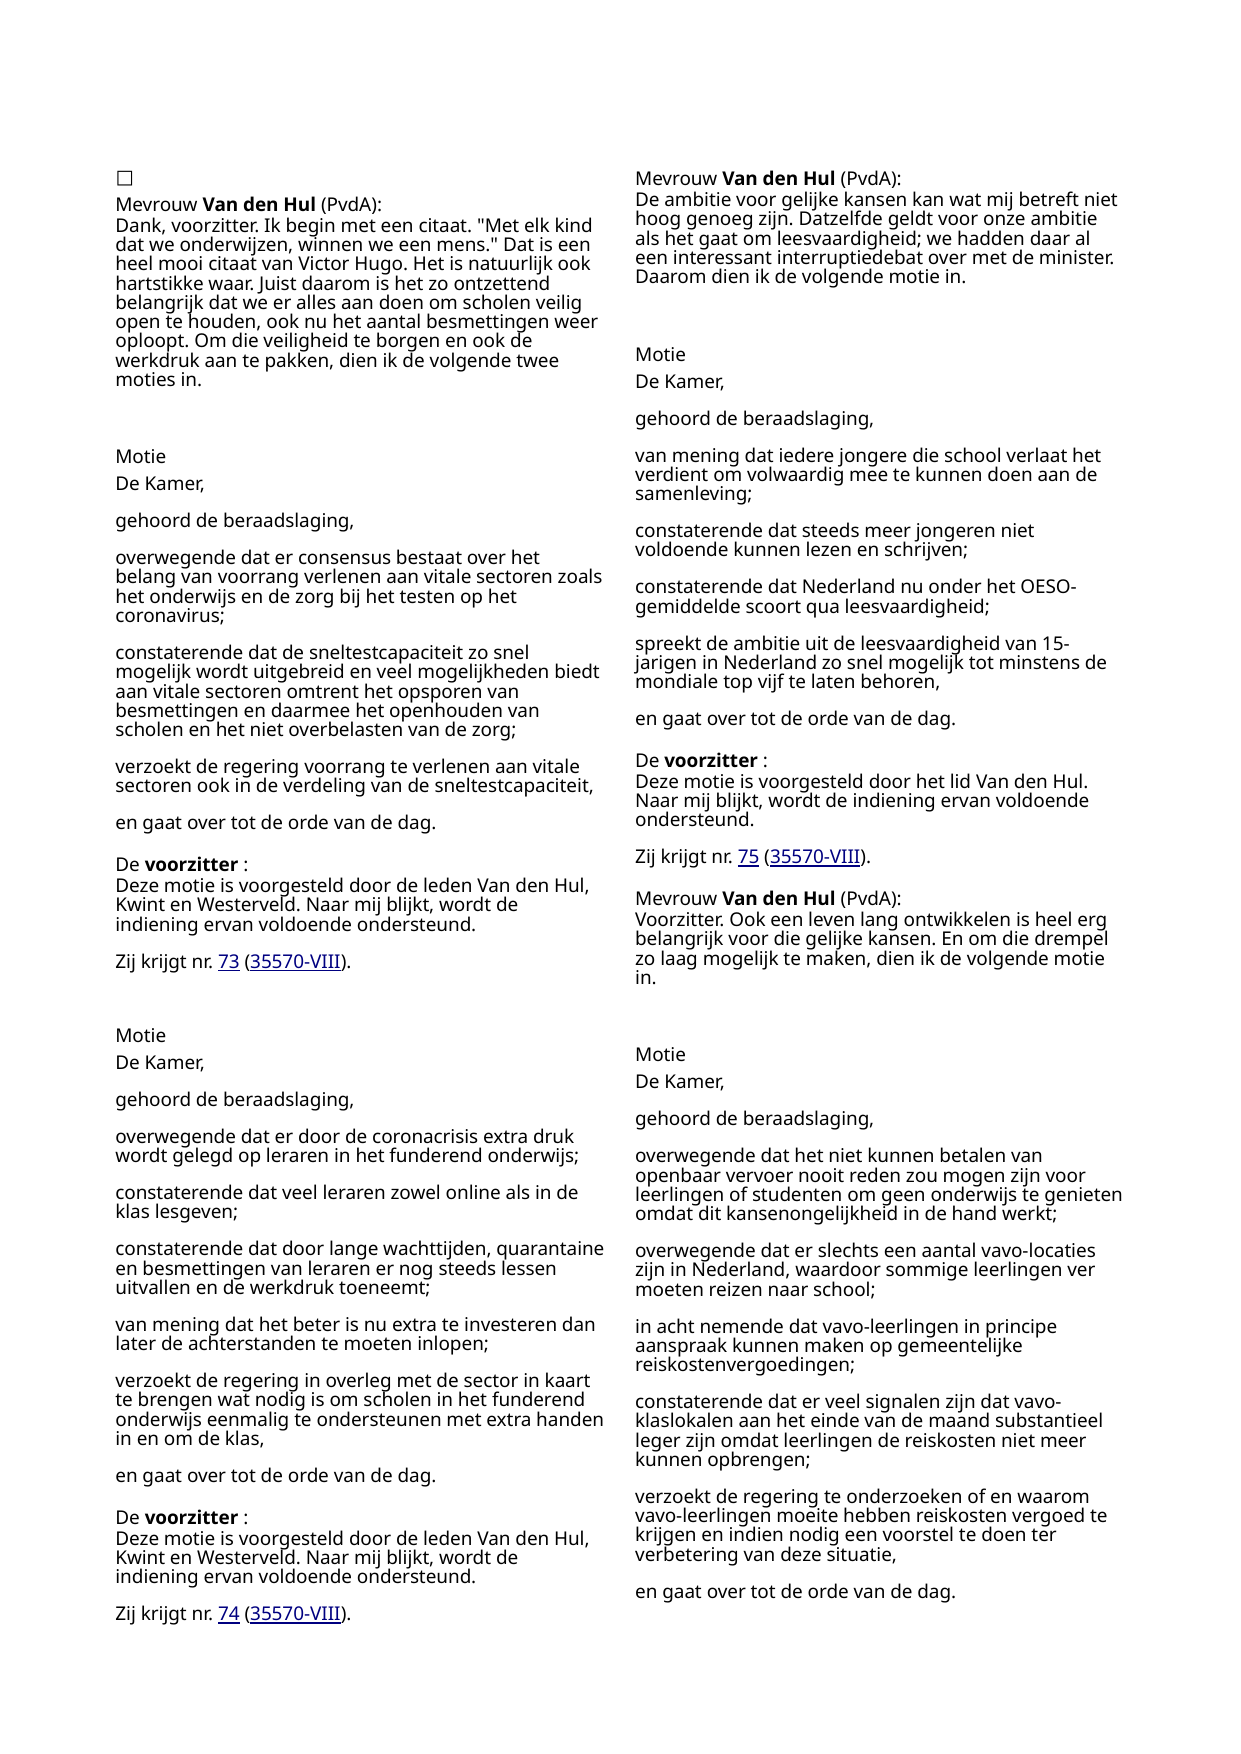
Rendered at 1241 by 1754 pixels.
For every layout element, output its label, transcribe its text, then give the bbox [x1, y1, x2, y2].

text in acht nemende dat vavo-leerlingen in principe aanspraak kunnen maken op gemeentelijke reiskostenvergoedingen; [635, 1318, 1125, 1375]
text De voorzitter : [635, 747, 1125, 773]
text gehoord de beraadslaging, [115, 512, 605, 532]
text Deze motie is voorgesteld door de leden Van den Hul, Kwint en Westerveld. Naar mij blijkt, wordt de indiening ervan voldoende ondersteund. [115, 877, 605, 935]
text Zij krijgt nr. 75 (35570-VIII). [635, 848, 1125, 868]
text en gaat over tot de orde van de dag. [635, 710, 1125, 729]
text De voorzitter : [115, 1504, 605, 1530]
text spreekt de ambitie uit de leesvaardigheid van 15-jarigen in Nederland zo snel mogelijk tot minstens de mondiale top vijf te laten behoren, [635, 634, 1125, 692]
text constaterende dat er veel signalen zijn dat vavo-klaslokalen aan het einde van de maand substantieel leger zijn omdat leerlingen de reiskosten niet meer kunnen opbrengen; [635, 1393, 1125, 1470]
text en gaat over tot de orde van de dag. [115, 814, 605, 834]
text gehoord de beraadslaging, [115, 1091, 605, 1110]
text Motie [115, 444, 605, 469]
text De Kamer, [635, 1073, 1125, 1093]
text Deze motie is voorgesteld door de leden Van den Hul, Kwint en Westerveld. Naar mij blijkt, wordt de indiening ervan voldoende ondersteund. [115, 1530, 605, 1587]
text ⬜ [115, 165, 605, 191]
text Deze motie is voorgesteld door het lid Van den Hul. Naar mij blijkt, wordt de indiening ervan voldoende ondersteund. [635, 773, 1125, 831]
text overwegende dat er slechts een aantal vavo-locaties zijn in Nederland, waardoor sommige leerlingen ver moeten reizen naar school; [635, 1242, 1125, 1300]
text Zij krijgt nr. 74 (35570-VIII). [115, 1605, 605, 1624]
text De Kamer, [635, 373, 1125, 392]
text overwegende dat er door de coronacrisis extra druk wordt gelegd op leraren in het funderend onderwijs; [115, 1128, 605, 1166]
text constaterende dat door lange wachttijden, quarantaine en besmettingen van leraren er nog steeds lessen uitvallen en de werkdruk toeneemt; [115, 1240, 605, 1298]
text Motie [115, 1022, 605, 1048]
text De Kamer, [115, 475, 605, 494]
text constaterende dat steeds meer jongeren niet voldoende kunnen lezen en schrijven; [635, 522, 1125, 561]
text overwegende dat er consensus bestaat over het belang van voorrang verlenen aan vitale sectoren zoals het onderwijs en de zorg bij het testen op het coronavirus; [115, 549, 605, 626]
text Dank, voorzitter. Ik begin met een citaat. "Met elk kind dat we onderwijzen, winnen we een mens." Dat is een heel mooi citaat van Victor Hugo. Het is natuurlijk ook hartstikke waar. Juist daarom is het zo ontzettend belangrijk dat we er alles aan doen om scholen veilig open te houden, ook nu het aantal besmettingen weer oploopt. Om die veiligheid te borgen en ook de werkdruk aan te pakken, dien ik de volgende twee moties in. [115, 217, 605, 390]
text gehoord de beraadslaging, [635, 1110, 1125, 1129]
text Zij krijgt nr. 73 (35570-VIII). [115, 953, 605, 972]
text Voorzitter. Ook een leven lang ontwikkelen is heel erg belangrijk voor die gelijke kansen. En om die drempel zo laag mogelijk te maken, dien ik de volgende motie in. [635, 911, 1125, 988]
text en gaat over tot de orde van de dag. [635, 1583, 1125, 1602]
text verzoekt de regering voorrang te verlenen aan vitale sectoren ook in de verdeling van de sneltestcapaciteit, [115, 758, 605, 797]
text Motie [635, 341, 1125, 367]
text en gaat over tot de orde van de dag. [115, 1467, 605, 1486]
text Mevrouw Van den Hul (PvdA): [635, 165, 1125, 191]
text De voorzitter : [115, 851, 605, 877]
text De ambitie voor gelijke kansen kan wat mij betreft niet hoog genoeg zijn. Datzelfde geldt voor onze ambitie als het gaat om leesvaardigheid; we hadden daar al een interessant interruptiedebat over met de minister. Daarom dien ik de volgende motie in. [635, 191, 1125, 287]
text Mevrouw Van den Hul (PvdA): [115, 191, 605, 217]
text gehoord de beraadslaging, [635, 409, 1125, 429]
text constaterende dat Nederland nu onder het OESO-gemiddelde scoort qua leesvaardigheid; [635, 578, 1125, 617]
text De Kamer, [115, 1054, 605, 1073]
text constaterende dat veel leraren zowel online als in de klas lesgeven; [115, 1184, 605, 1223]
text van mening dat iedere jongere die school verlaat het verdient om volwaardig mee te kunnen doen aan de samenleving; [635, 447, 1125, 504]
text Motie [635, 1042, 1125, 1067]
text van mening dat het beter is nu extra te investeren dan later de achterstanden te moeten inlopen; [115, 1316, 605, 1354]
text overwegende dat het niet kunnen betalen van openbaar vervoer nooit reden zou mogen zijn voor leerlingen of studenten om geen onderwijs te genieten omdat dit kansenongelijkheid in de hand werkt; [635, 1147, 1125, 1224]
text constaterende dat de sneltestcapaciteit zo snel mogelijk wordt uitgebreid en veel mogelijkheden biedt aan vitale sectoren omtrent het opsporen van besmettingen en daarmee het openhouden van scholen en het niet overbelasten van de zorg; [115, 644, 605, 740]
text verzoekt de regering te onderzoeken of en waarom vavo-leerlingen moeite hebben reiskosten vergoed te krijgen en indien nodig een voorstel te doen ter verbetering van deze situatie, [635, 1488, 1125, 1565]
text verzoekt de regering in overleg met de sector in kaart te brengen wat nodig is om scholen in het funderend onderwijs eenmalig te ondersteunen met extra handen in en om de klas, [115, 1372, 605, 1449]
text Mevrouw Van den Hul (PvdA): [635, 885, 1125, 911]
